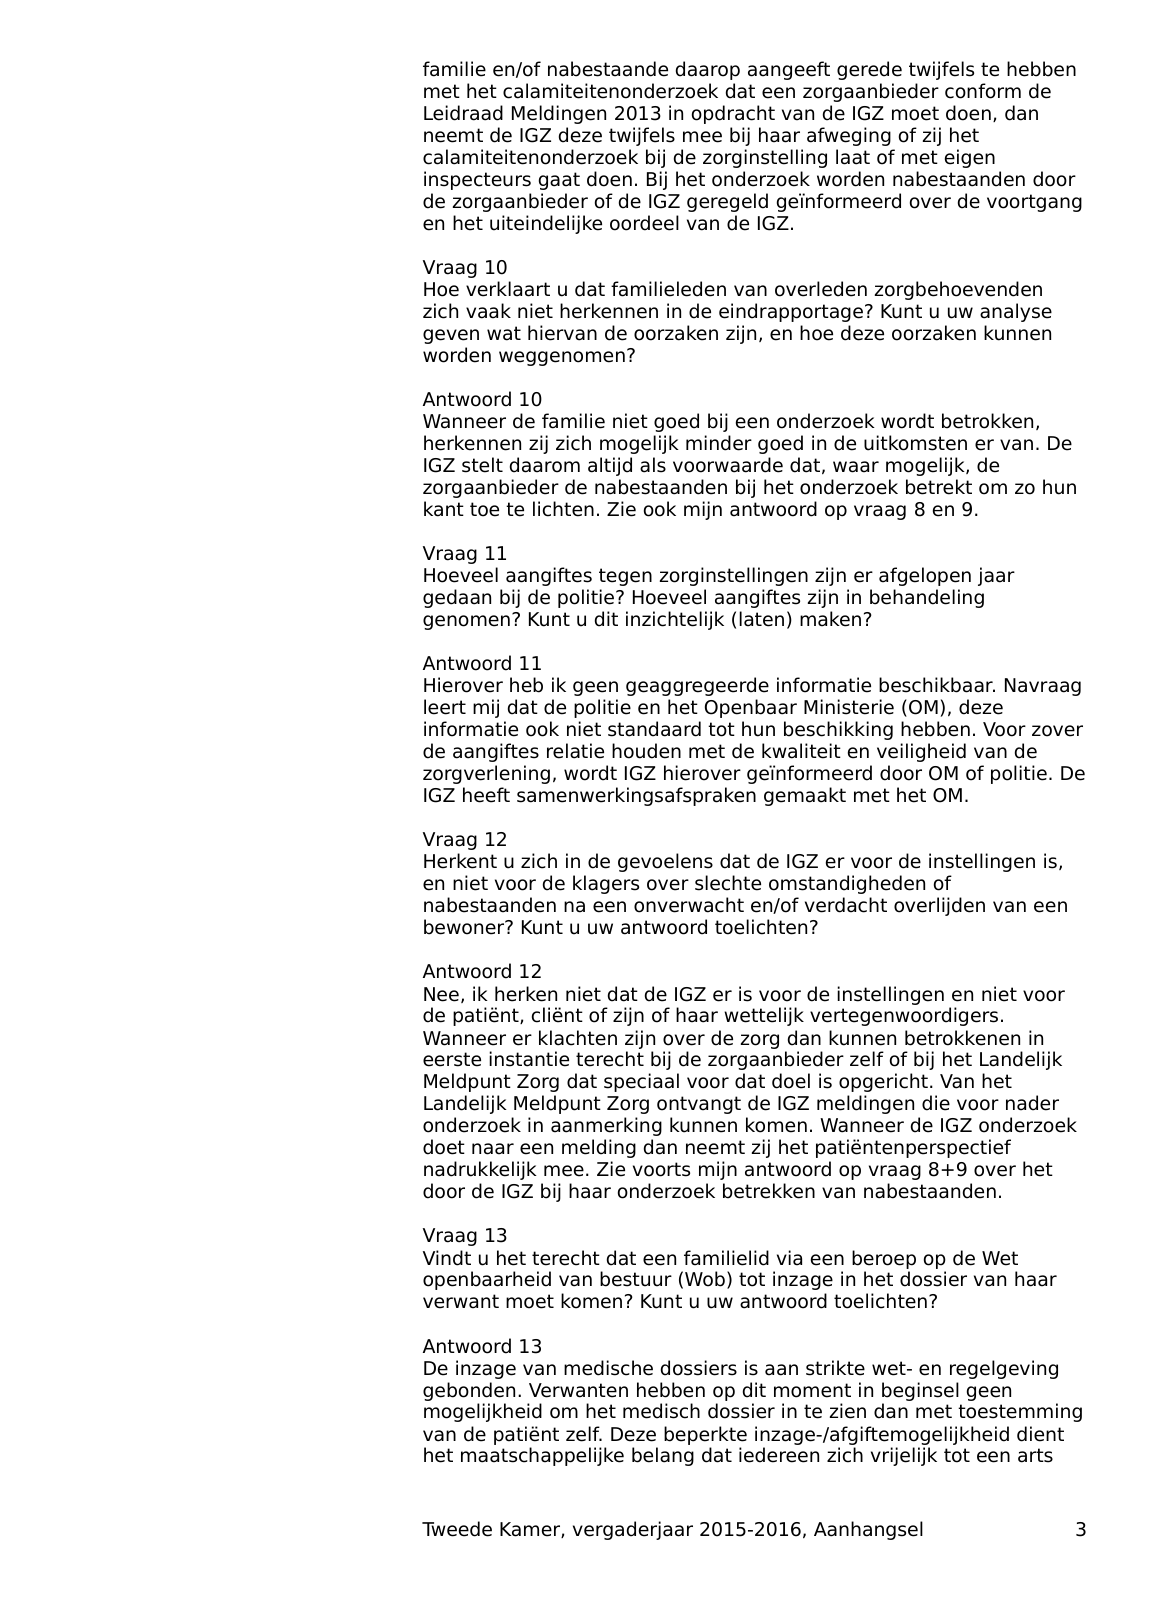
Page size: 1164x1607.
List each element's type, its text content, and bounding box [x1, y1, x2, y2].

text Antwoord 10 [422, 389, 1087, 411]
text Herkent u zich in de gevoelens dat de IGZ er voor de instellingen is, en niet voor de klagers over slechte omstandigheden of nabestaanden na een onverwacht en/of verdacht overlijden van een bewoner? Kunt u uw antwoord toelichten? [422, 851, 1087, 939]
text Vraag 11 [422, 543, 1087, 565]
text Wanneer de familie niet goed bij een onderzoek wordt betrokken, herkennen zij zich mogelijk minder goed in de uitkomsten er van. De IGZ stelt daarom altijd als voorwaarde dat, waar mogelijk, de zorgaanbieder de nabestaanden bij het onderzoek betrekt om zo hun kant toe te lichten. Zie ook mijn antwoord op vraag 8 en 9. [422, 411, 1087, 521]
text familie en/of nabestaande daarop aangeeft gerede twijfels te hebben met het calamiteitenonderzoek dat een zorgaanbieder conform de Leidraad Meldingen 2013 in opdracht van de IGZ moet doen, dan neemt de IGZ deze twijfels mee bij haar afweging of zij het calamiteitenonderzoek bij de zorginstelling laat of met eigen inspecteurs gaat doen. Bij het onderzoek worden nabestaanden door de zorgaanbieder of de IGZ geregeld geïnformeerd over de voortgang en het uiteindelijke oordeel van de IGZ. [422, 59, 1087, 235]
text Vraag 10 [422, 257, 1087, 279]
text Antwoord 13 [422, 1336, 1087, 1357]
text Antwoord 11 [422, 653, 1087, 675]
text Vindt u het terecht dat een familielid via een beroep op de Wet openbaarheid van bestuur (Wob) tot inzage in het dossier van haar verwant moet komen? Kunt u uw antwoord toelichten? [422, 1247, 1087, 1313]
text Hoeveel aangiftes tegen zorginstellingen zijn er afgelopen jaar gedaan bij de politie? Hoeveel aangiftes zijn in behandeling genomen? Kunt u dit inzichtelijk (laten) maken? [422, 565, 1087, 631]
text Vraag 12 [422, 829, 1087, 851]
text Hierover heb ik geen geaggregeerde informatie beschikbaar. Navraag leert mij dat de politie en het Openbaar Ministerie (OM), deze informatie ook niet standaard tot hun beschikking hebben. Voor zover de aangiftes relatie houden met de kwaliteit en veiligheid van de zorgverlening, wordt IGZ hierover geïnformeerd door OM of politie. De IGZ heeft samenwerkingsafspraken gemaakt met het OM. [422, 675, 1087, 807]
text Hoe verklaart u dat familieleden van overleden zorgbehoevenden zich vaak niet herkennen in de eindrapportage? Kunt u uw analyse geven wat hiervan de oorzaken zijn, en hoe deze oorzaken kunnen worden weggenomen? [422, 279, 1087, 367]
text Antwoord 12 [422, 961, 1087, 983]
text De inzage van medische dossiers is aan strikte wet- en regelgeving gebonden. Verwanten hebben op dit moment in beginsel geen mogelijkheid om het medisch dossier in te zien dan met toestemming van de patiënt zelf. Deze beperkte inzage-/afgiftemogelijkheid dient het maatschappelijke belang dat iedereen zich vrijelijk tot een arts [422, 1357, 1087, 1467]
text Vraag 13 [422, 1225, 1087, 1247]
text Nee, ik herken niet dat de IGZ er is voor de instellingen en niet voor de patiënt, cliënt of zijn of haar wettelijk vertegenwoordigers. Wanneer er klachten zijn over de zorg dan kunnen betrokkenen in eerste instantie terecht bij de zorgaanbieder zelf of bij het Landelijk Meldpunt Zorg dat speciaal voor dat doel is opgericht. Van het Landelijk Meldpunt Zorg ontvangt de IGZ meldingen die voor nader onderzoek in aanmerking kunnen komen. Wanneer de IGZ onderzoek doet naar een melding dan neemt zij het patiëntenperspectief nadrukkelijk mee. Zie voorts mijn antwoord op vraag 8+9 over het door de IGZ bij haar onderzoek betrekken van nabestaanden. [422, 983, 1087, 1203]
